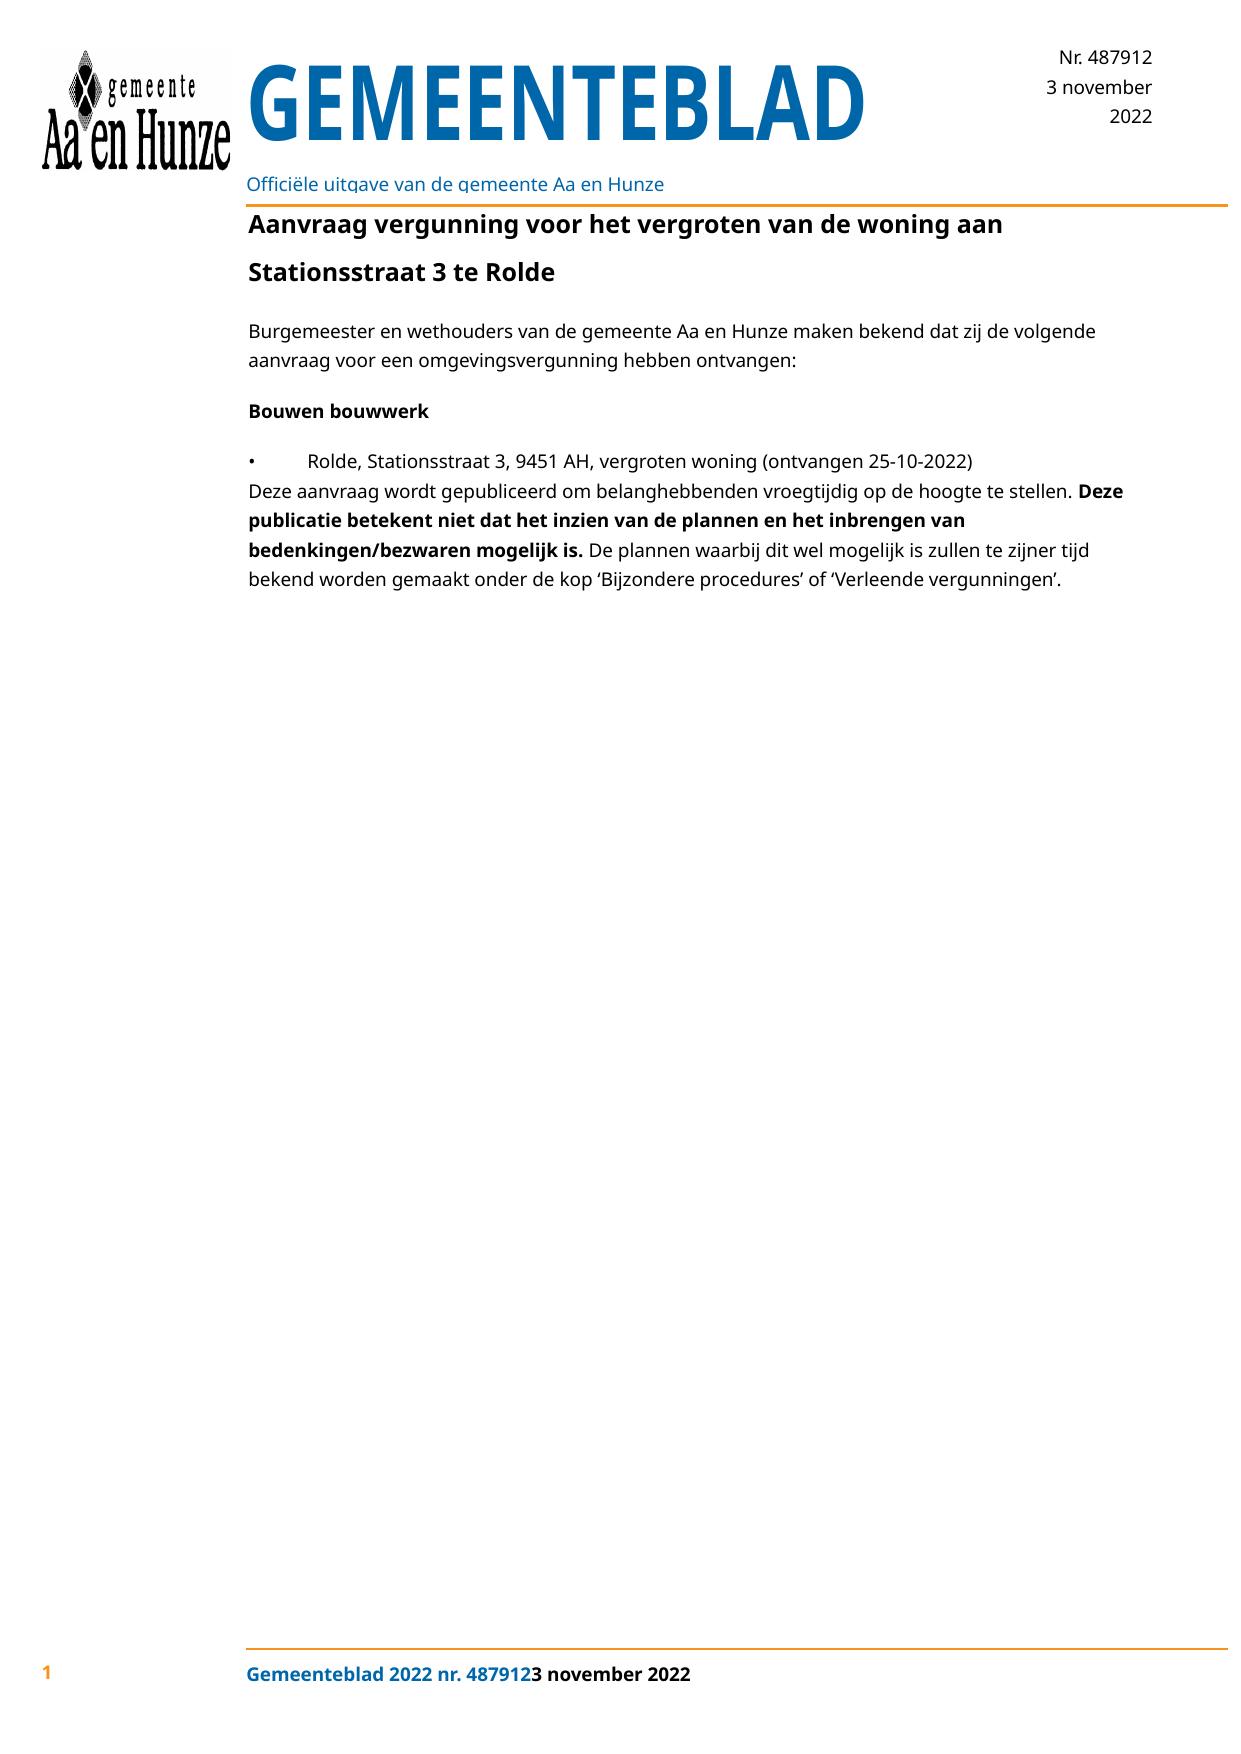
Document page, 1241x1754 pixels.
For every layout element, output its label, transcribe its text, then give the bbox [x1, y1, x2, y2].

text Deze aanvraag wordt gepubliceerd om belanghebbenden vroegtijdig op de hoogte te stellen. Deze publicatie betekent niet dat het inzien van de plannen en het inbrengen van bedenkingen/bezwaren mogelijk is. De plannen waarbij dit wel mogelijk is zullen te zijner tijd bekend worden gemaakt onder de kop ‘Bijzondere procedures’ of ‘Verleende vergunningen’. [248, 478, 1152, 592]
text Burgemeester en wethouders van de gemeente Aa en Hunze maken bekend dat zij de volgende aanvraag voor een omgevingsvergunning hebben ontvangen: [248, 318, 1152, 373]
text Bouwen bouwwerk [248, 398, 1152, 424]
text Aanvraag vergunning voor het vergroten van de woning aan Stationsstraat 3 te Rolde [248, 207, 1152, 288]
picture [41, 47, 231, 172]
list Rolde, Stationsstraat 3, 9451 AH, vergroten woning (ontvangen 25-10-2022) [248, 448, 1152, 474]
